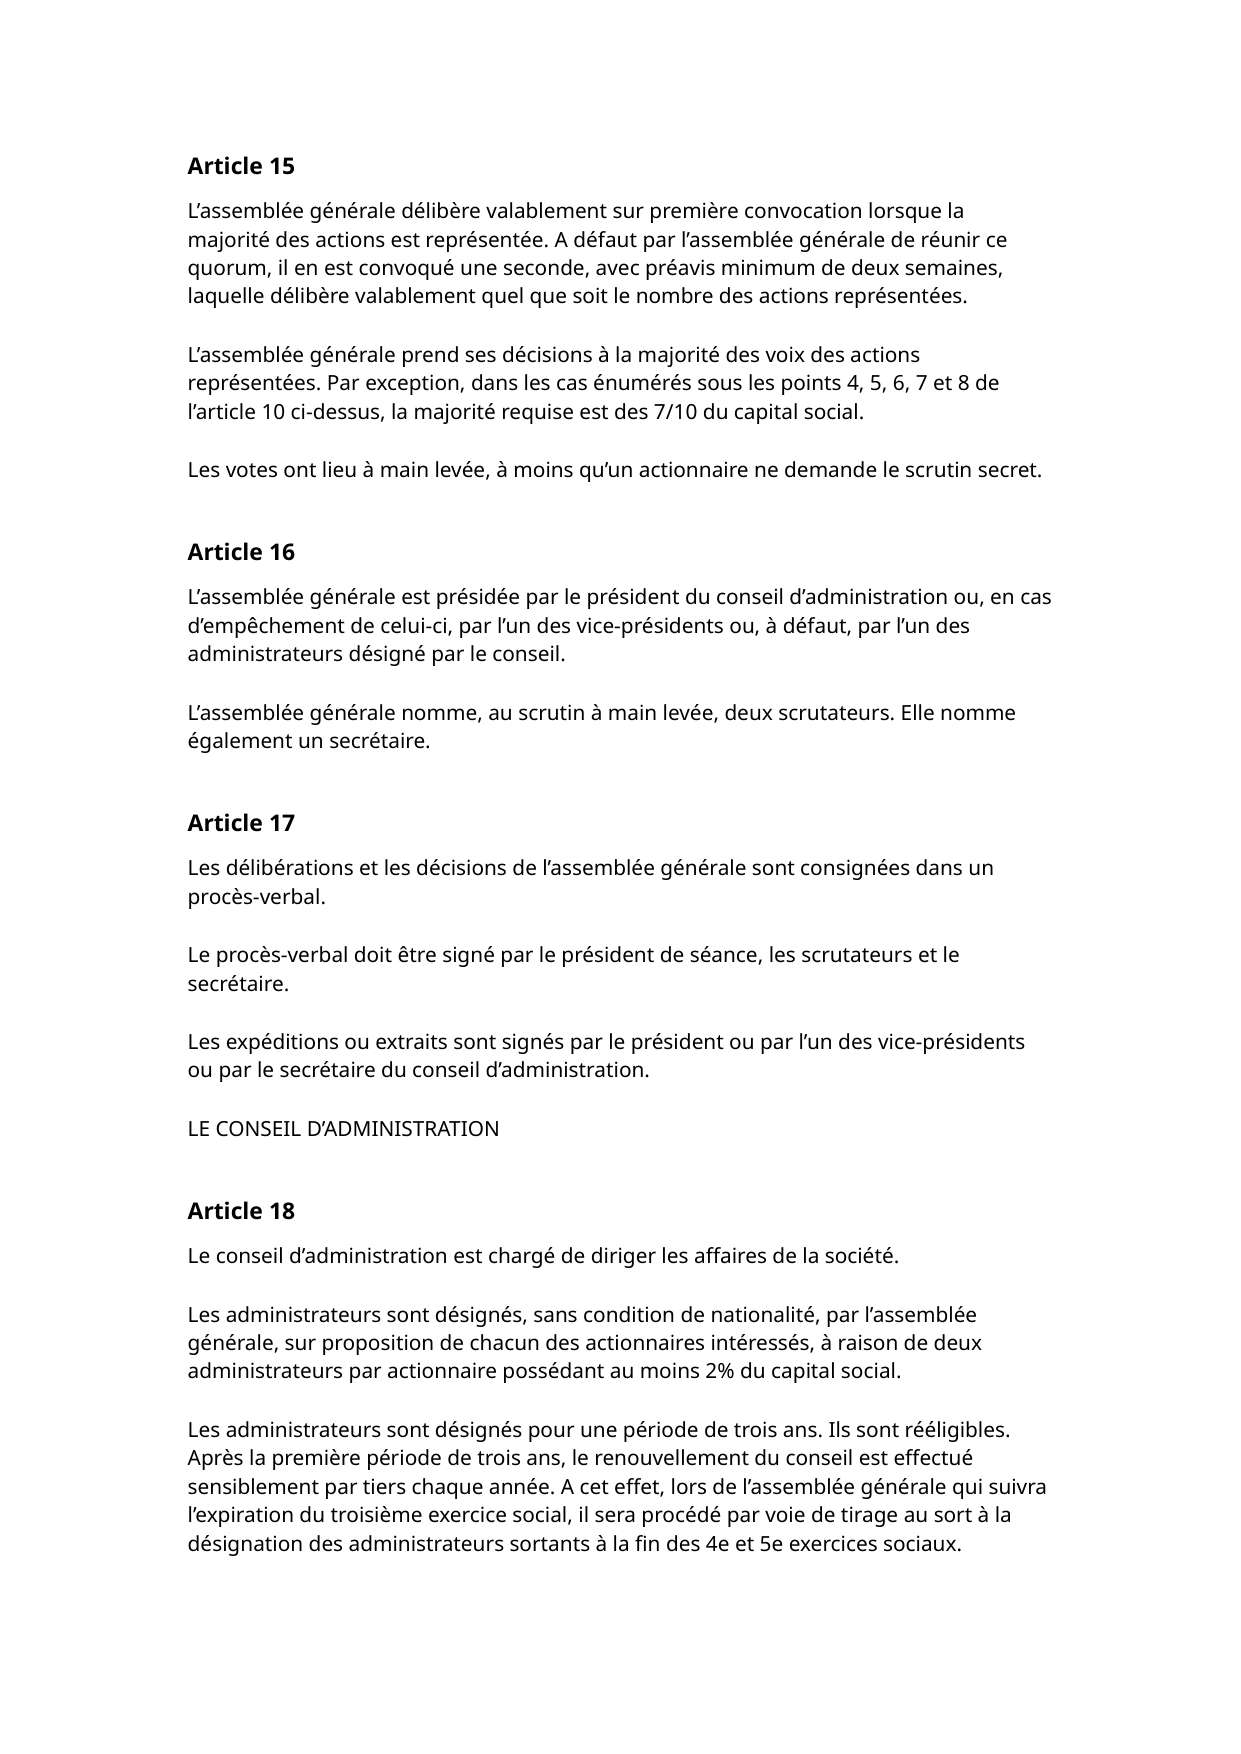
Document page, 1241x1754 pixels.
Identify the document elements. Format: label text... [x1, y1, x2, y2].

text L’assemblée générale prend ses décisions à la majorité des voix des actions représentées. Par exception, dans les cas énumérés sous les points 4, 5, 6, 7 et 8 de l’article 10 ci-dessus, la majorité requise est des 7/10 du capital social. [187, 340, 1053, 425]
text L’assemblée générale est présidée par le président du conseil d’administration ou, en cas d’empêchement de celui-ci, par l’un des vice-présidents ou, à défaut, par l’un des administrateurs désigné par le conseil. [187, 582, 1053, 668]
text Les administrateurs sont désignés pour une période de trois ans. Ils sont rééligibles. Après la première période de trois ans, le renouvellement du conseil est effectué sensiblement par tiers chaque année. A cet effet, lors de l’assemblée générale qui suivra l’expiration du troisième exercice social, il sera procédé par voie de tirage au sort à la désignation des administrateurs sortants à la fin des 4e et 5e exercices sociaux. [187, 1415, 1053, 1557]
text L’assemblée générale nomme, au scrutin à main levée, deux scrutateurs. Elle nomme également un secrétaire. [187, 698, 1053, 755]
subtitle Article 17 [187, 807, 1053, 838]
text Les expéditions ou extraits sont signés par le président ou par l’un des vice-présidents ou par le secrétaire du conseil d’administration. [187, 1027, 1053, 1084]
text Le procès-verbal doit être signé par le président de séance, les scrutateurs et le secrétaire. [187, 940, 1053, 997]
subtitle Article 16 [187, 536, 1053, 567]
text Les délibérations et les décisions de l’assemblée générale sont consignées dans un procès-verbal. [187, 853, 1053, 910]
subtitle Article 18 [187, 1195, 1053, 1226]
text L’assemblée générale délibère valablement sur première convocation lorsque la majorité des actions est représentée. A défaut par l’assemblée générale de réunir ce quorum, il en est convoqué une seconde, avec préavis minimum de deux semaines, laquelle délibère valablement quel que soit le nombre des actions représentées. [187, 196, 1053, 310]
subtitle LE CONSEIL D’ADMINISTRATION [187, 1114, 1053, 1142]
text Les administrateurs sont désignés, sans condition de nationalité, par l’assemblée générale, sur proposition de chacun des actionnaires intéressés, à raison de deux administrateurs par actionnaire possédant au moins 2% du capital social. [187, 1300, 1053, 1385]
subtitle Article 15 [187, 150, 1053, 181]
text Le conseil d’administration est chargé de diriger les affaires de la société. [187, 1241, 1053, 1270]
text Les votes ont lieu à main levée, à moins qu’un actionnaire ne demande le scrutin secret. [187, 455, 1053, 484]
